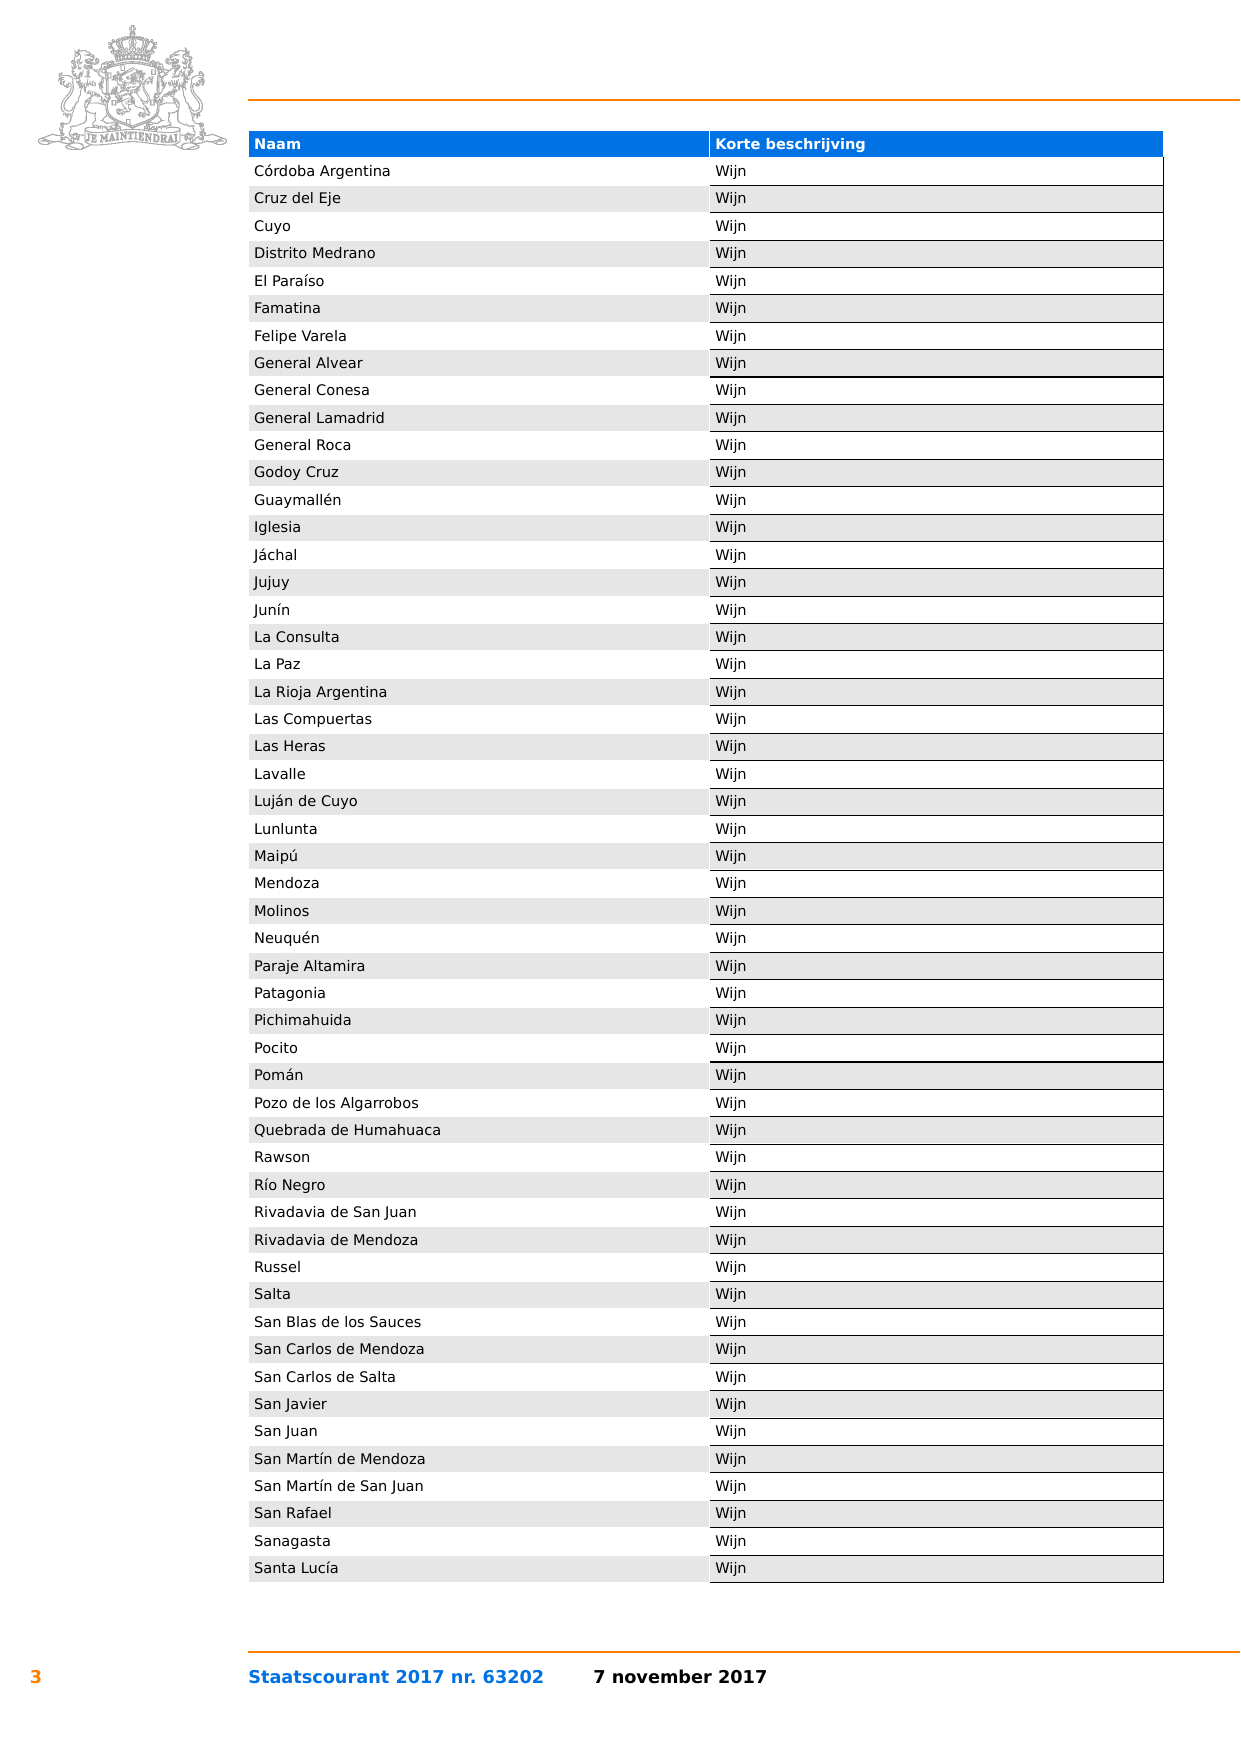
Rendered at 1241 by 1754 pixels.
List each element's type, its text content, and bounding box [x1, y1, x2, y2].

table_cell Wijn [710, 1063, 1163, 1089]
table_cell Las Compuertas [249, 706, 709, 733]
table_cell Rawson [249, 1145, 709, 1171]
table_cell Wijn [710, 213, 1163, 239]
table_cell Wijn [710, 542, 1163, 568]
table_cell Córdoba Argentina [249, 158, 709, 185]
table_cell Wijn [710, 1309, 1163, 1335]
table_cell Molinos [249, 898, 709, 924]
table_cell Wijn [710, 1473, 1163, 1500]
table_header Korte beschrijving [710, 131, 1163, 157]
table_cell Russel [249, 1254, 709, 1281]
table_cell Quebrada de Humahuaca [249, 1117, 709, 1143]
table_cell Wijn [710, 1172, 1163, 1198]
table_cell Wijn [710, 1556, 1163, 1582]
table_cell Wijn [710, 706, 1163, 733]
table_cell General Alvear [249, 350, 709, 376]
table_cell Wijn [710, 295, 1163, 322]
table_cell Las Heras [249, 734, 709, 760]
table_cell Wijn [710, 323, 1163, 349]
table_cell San Carlos de Mendoza [249, 1336, 709, 1363]
table_cell Wijn [710, 1364, 1163, 1390]
table_cell Famatina [249, 295, 709, 322]
table_cell General Conesa [249, 378, 709, 404]
table_cell Cuyo [249, 213, 709, 239]
table_cell Wijn [710, 925, 1163, 952]
table_cell Wijn [710, 1528, 1163, 1554]
table_cell Río Negro [249, 1172, 709, 1198]
table_cell General Lamadrid [249, 405, 709, 431]
table_cell Neuquén [249, 925, 709, 952]
table_cell San Martín de San Juan [249, 1473, 709, 1500]
table_cell La Rioja Argentina [249, 679, 709, 705]
table_cell La Consulta [249, 624, 709, 650]
table_cell Cruz del Eje [249, 186, 709, 212]
table_cell Wijn [710, 241, 1163, 267]
table_cell Wijn [710, 1008, 1163, 1034]
table_cell Wijn [710, 1446, 1163, 1472]
table_cell Wijn [710, 734, 1163, 760]
table_cell Jujuy [249, 569, 709, 596]
table_cell Wijn [710, 186, 1163, 212]
table_cell Wijn [710, 487, 1163, 513]
table_cell La Paz [249, 651, 709, 678]
table_cell Pomán [249, 1063, 709, 1089]
table_cell Wijn [710, 980, 1163, 1007]
table_cell Wijn [710, 515, 1163, 541]
table_cell Wijn [710, 158, 1163, 185]
table_cell Iglesia [249, 515, 709, 541]
table_cell Wijn [710, 268, 1163, 294]
table_cell Wijn [710, 871, 1163, 897]
table_cell Wijn [710, 1419, 1163, 1445]
table_cell Wijn [710, 761, 1163, 787]
table_cell Wijn [710, 816, 1163, 842]
table_cell El Paraíso [249, 268, 709, 294]
table_cell San Carlos de Salta [249, 1364, 709, 1390]
table_cell Wijn [710, 350, 1163, 376]
table_cell Wijn [710, 1254, 1163, 1281]
table_cell Wijn [710, 569, 1163, 596]
table_cell Pocito [249, 1035, 709, 1061]
table_cell Junín [249, 597, 709, 623]
table_cell San Martín de Mendoza [249, 1446, 709, 1472]
table_cell Wijn [710, 651, 1163, 678]
table_header Naam [249, 131, 709, 157]
table_cell Felipe Varela [249, 323, 709, 349]
table_cell Distrito Medrano [249, 241, 709, 267]
table_cell Sanagasta [249, 1528, 709, 1554]
table_cell Wijn [710, 1336, 1163, 1363]
table_cell Pichimahuida [249, 1008, 709, 1034]
table_cell Pozo de los Algarrobos [249, 1090, 709, 1116]
table_cell Maipú [249, 843, 709, 869]
table_cell Wijn [710, 1117, 1163, 1143]
table_cell Wijn [710, 432, 1163, 459]
table_cell Wijn [710, 1090, 1163, 1116]
table_cell San Juan [249, 1419, 709, 1445]
picture [38, 25, 227, 150]
table_cell Wijn [710, 789, 1163, 815]
table_cell Wijn [710, 378, 1163, 404]
table_cell Rivadavia de Mendoza [249, 1227, 709, 1253]
table_cell Godoy Cruz [249, 460, 709, 486]
table_cell Paraje Altamira [249, 953, 709, 979]
table_cell Wijn [710, 679, 1163, 705]
table_cell Wijn [710, 597, 1163, 623]
table_cell Santa Lucía [249, 1556, 709, 1582]
table_cell Jáchal [249, 542, 709, 568]
table_cell Luján de Cuyo [249, 789, 709, 815]
table_cell Wijn [710, 624, 1163, 650]
table_cell San Rafael [249, 1501, 709, 1527]
table_cell Wijn [710, 1391, 1163, 1417]
table_cell Salta [249, 1282, 709, 1308]
table_cell Patagonia [249, 980, 709, 1007]
table_cell Guaymallén [249, 487, 709, 513]
table_cell San Javier [249, 1391, 709, 1417]
table_cell San Blas de los Sauces [249, 1309, 709, 1335]
table_cell Lunlunta [249, 816, 709, 842]
table_cell Wijn [710, 460, 1163, 486]
table_cell Wijn [710, 898, 1163, 924]
table_cell Mendoza [249, 871, 709, 897]
table_cell Wijn [710, 405, 1163, 431]
table_cell Wijn [710, 1282, 1163, 1308]
table_cell Rivadavia de San Juan [249, 1199, 709, 1226]
table_cell Wijn [710, 843, 1163, 869]
table_cell Wijn [710, 1199, 1163, 1226]
table_cell Wijn [710, 1227, 1163, 1253]
table_cell Lavalle [249, 761, 709, 787]
table_cell Wijn [710, 953, 1163, 979]
table_cell Wijn [710, 1501, 1163, 1527]
table_cell General Roca [249, 432, 709, 459]
table_cell Wijn [710, 1035, 1163, 1061]
table_cell Wijn [710, 1145, 1163, 1171]
